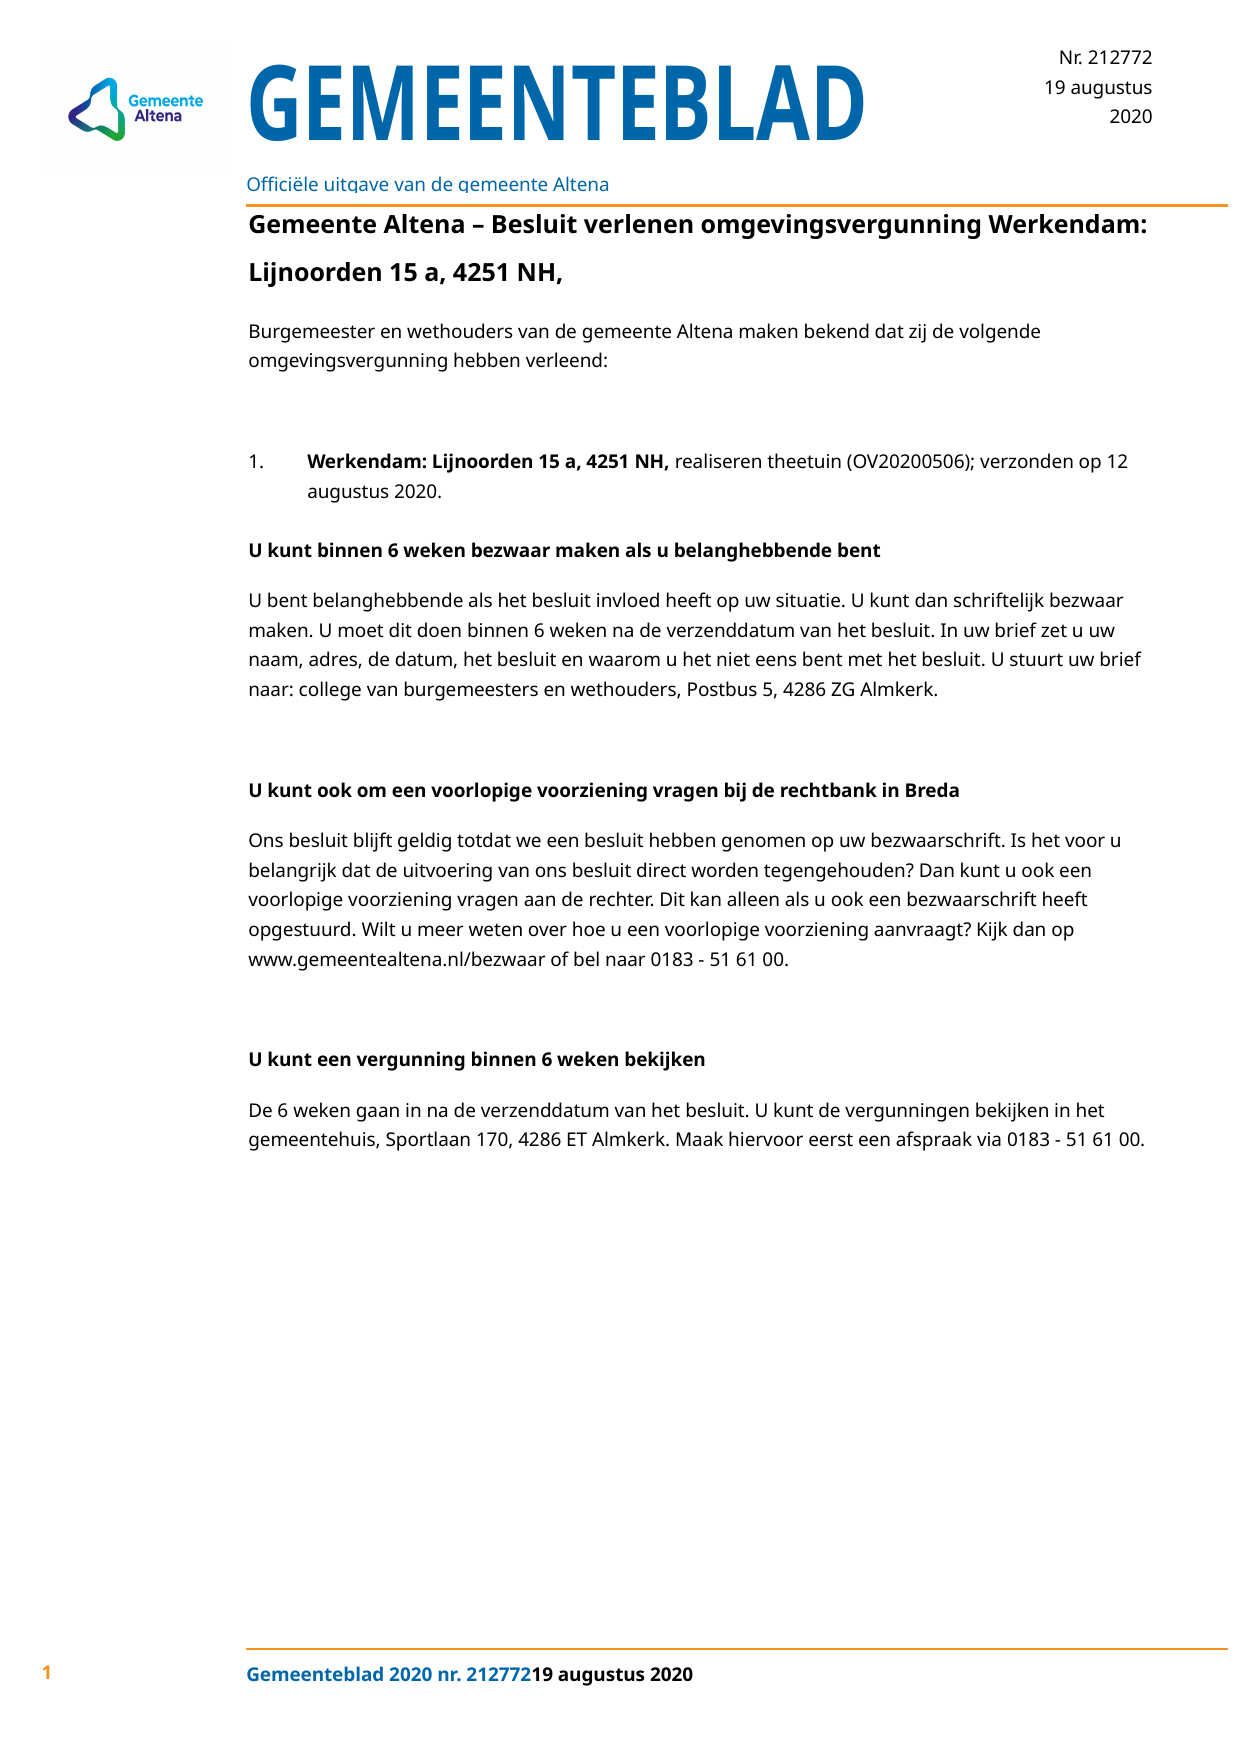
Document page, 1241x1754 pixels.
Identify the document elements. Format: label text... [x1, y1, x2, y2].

text U kunt binnen 6 weken bezwaar maken als u belanghebbende bent [248, 537, 1152, 563]
text Gemeente Altena – Besluit verlenen omgevingsvergunning Werkendam: Lijnoorden 15 a, 4251 NH, [248, 207, 1152, 288]
picture [41, 47, 231, 172]
text De 6 weken gaan in na de verzenddatum van het besluit. U kunt de vergunningen bekijken in het gemeentehuis, Sportlaan 170, 4286 ET Almkerk. Maak hiervoor eerst een afspraak via 0183 - 51 61 00. [248, 1097, 1152, 1152]
text U kunt een vergunning binnen 6 weken bekijken [248, 1047, 1152, 1072]
text U kunt ook om een voorlopige voorziening vragen bij de rechtbank in Breda [248, 777, 1152, 803]
list Werkendam: Lijnoorden 15 a, 4251 NH, realiseren theetuin (OV20200506); verzonden op 12 augustus 2020. [248, 448, 1152, 504]
text Burgemeester en wethouders van de gemeente Altena maken bekend dat zij de volgende omgevingsvergunning hebben verleend: [248, 318, 1152, 373]
text Ons besluit blijft geldig totdat we een besluit hebben genomen op uw bezwaarschrift. Is het voor u belangrijk dat de uitvoering van ons besluit direct worden tegengehouden? Dan kunt u ook een voorlopige voorziening vragen aan de rechter. Dit kan alleen als u ook een bezwaarschrift heeft opgestuurd. Wilt u meer weten over hoe u een voorlopige voorziening aanvraagt? Kijk dan op www.gemeentealtena.nl/bezwaar of bel naar 0183 - 51 61 00. [248, 827, 1152, 972]
text U bent belanghebbende als het besluit invloed heeft op uw situatie. U kunt dan schriftelijk bezwaar maken. U moet dit doen binnen 6 weken na de verzenddatum van het besluit. In uw brief zet u uw naam, adres, de datum, het besluit en waarom u het niet eens bent met het besluit. U stuurt uw brief naar: college van burgemeesters en wethouders, Postbus 5, 4286 ZG Almkerk. [248, 587, 1152, 702]
